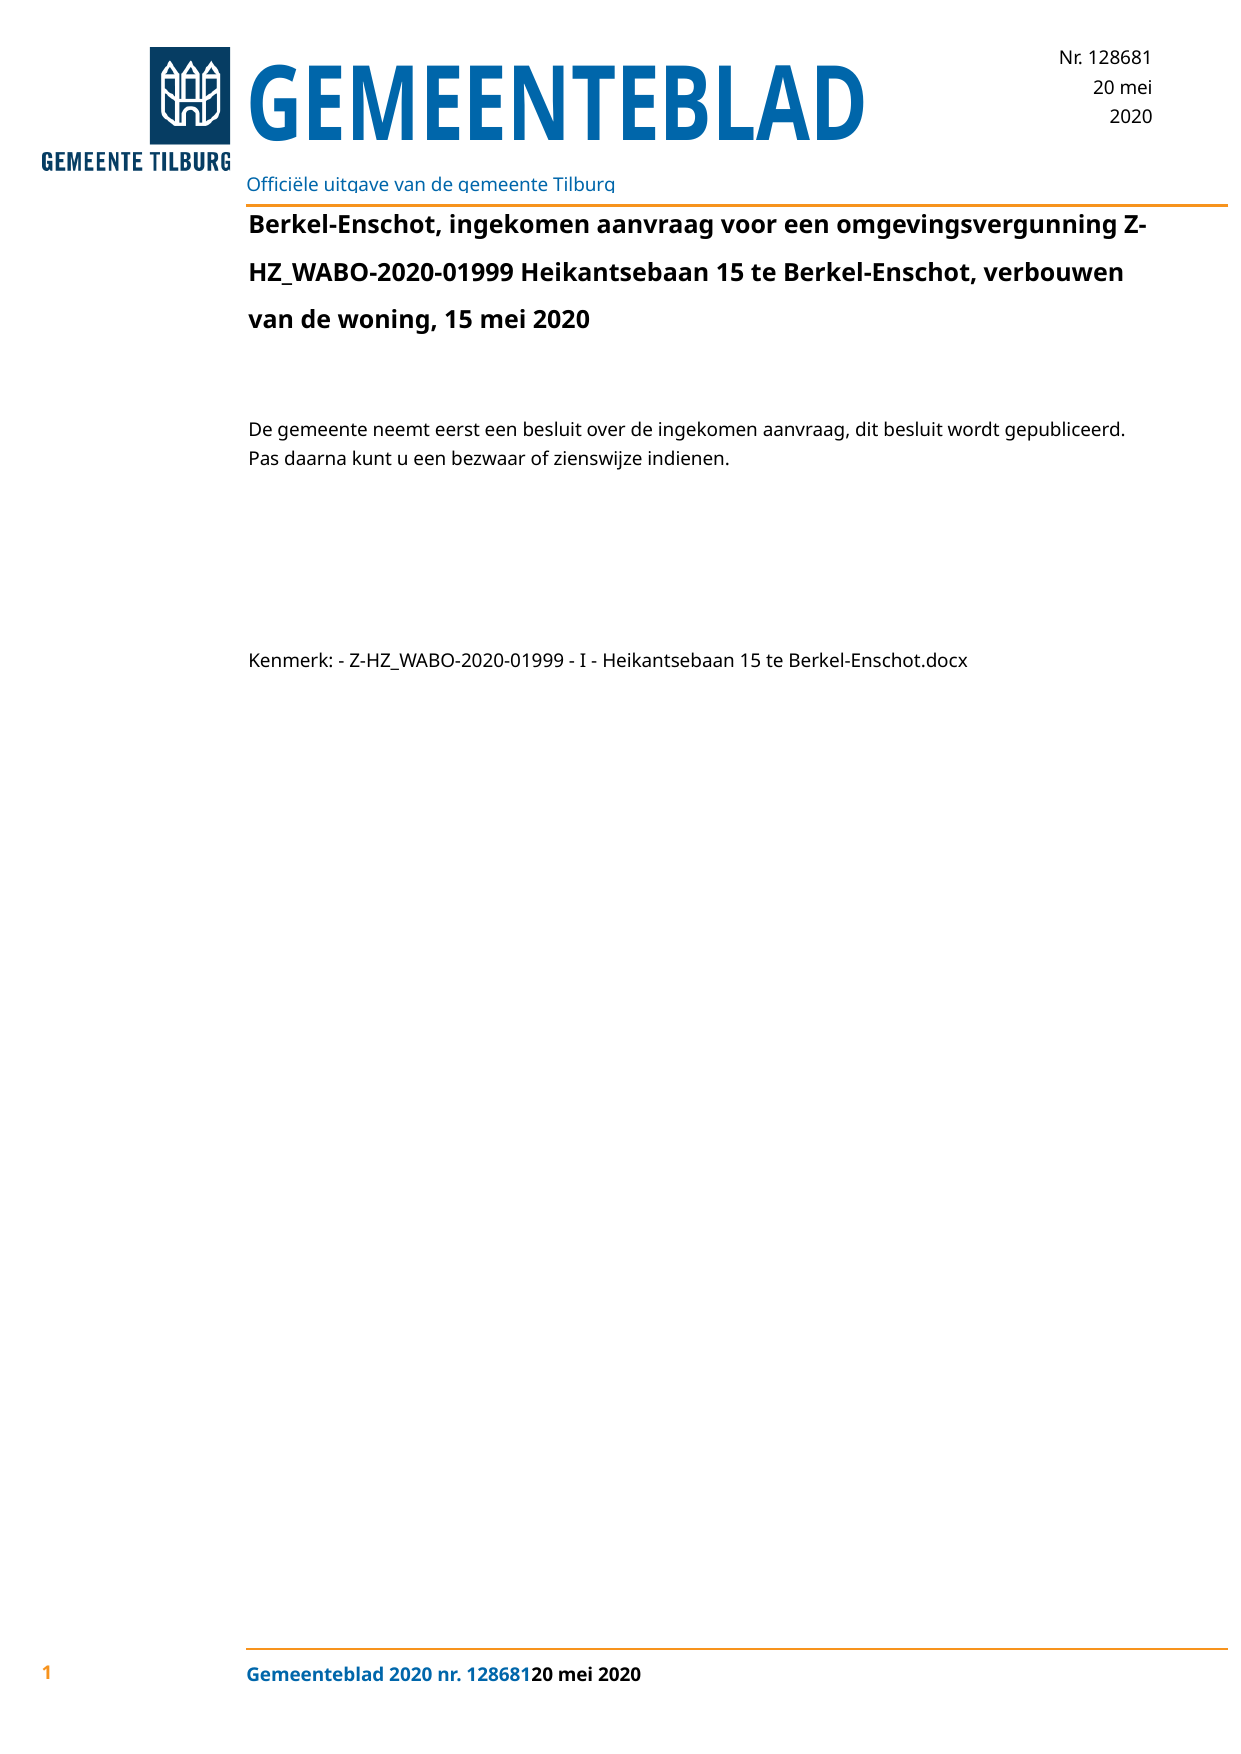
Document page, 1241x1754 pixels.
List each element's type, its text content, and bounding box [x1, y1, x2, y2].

text Kenmerk: - Z-HZ_WABO-2020-01999 - I - Heikantsebaan 15 te Berkel-Enschot.docx [248, 647, 1152, 673]
text Berkel-Enschot, ingekomen aanvraag voor een omgevingsvergunning Z-HZ_WABO-2020-01999 Heikantsebaan 15 te Berkel-Enschot, verbouwen van de woning, 15 mei 2020 [248, 207, 1152, 336]
picture [41, 47, 231, 172]
text De gemeente neemt eerst een besluit over de ingekomen aanvraag, dit besluit wordt gepubliceerd. Pas daarna kunt u een bezwaar of zienswijze indienen. [248, 416, 1152, 471]
